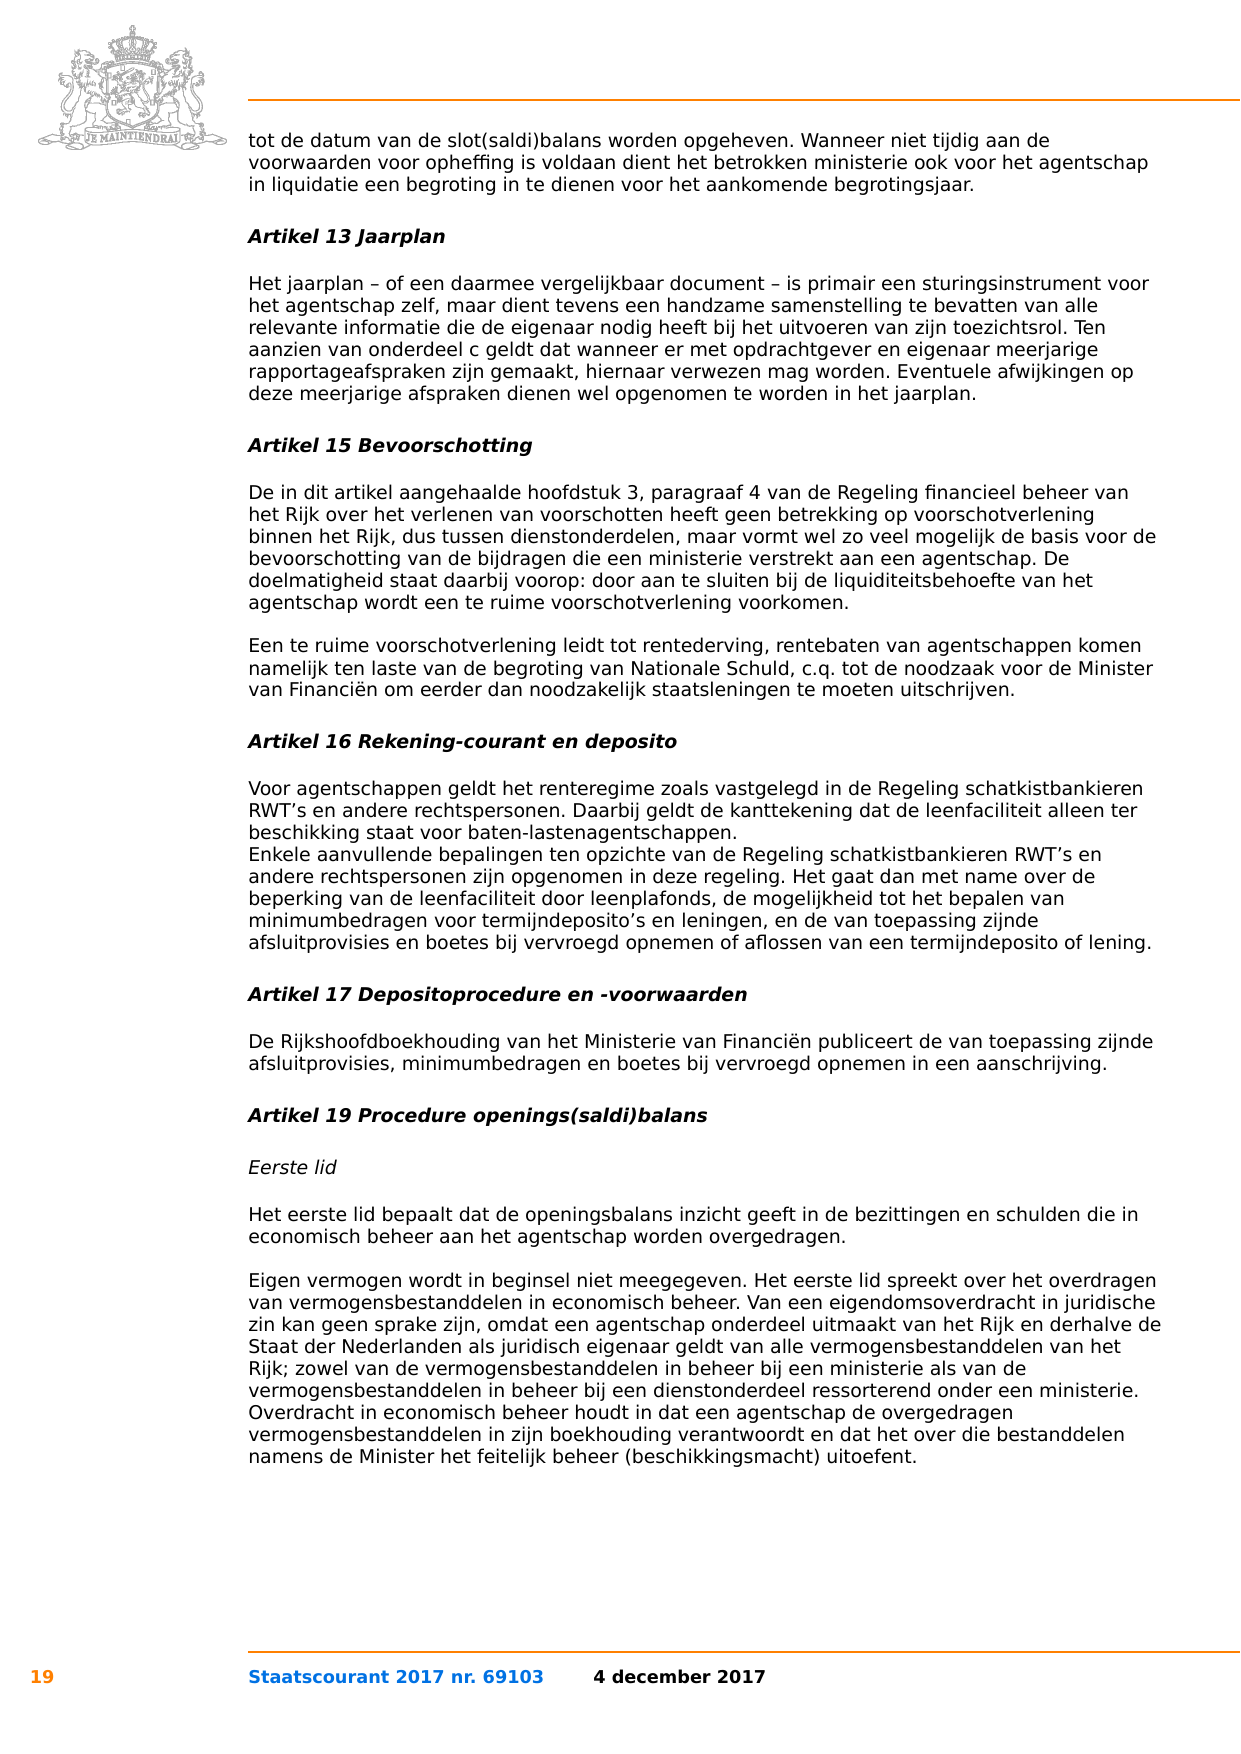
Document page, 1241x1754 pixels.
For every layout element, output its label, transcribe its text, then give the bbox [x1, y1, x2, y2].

subtitle Artikel 17 Depositoprocedure en -voorwaarden [248, 984, 1163, 1006]
text Het jaarplan – of een daarmee vergelijkbaar document – is primair een sturingsinstrument voor het agentschap zelf, maar dient tevens een handzame samenstelling te bevatten van alle relevante informatie die de eigenaar nodig heeft bij het uitvoeren van zijn toezichtsrol. Ten aanzien van onderdeel c geldt dat wanneer er met opdrachtgever en eigenaar meerjarige rapportageafspraken zijn gemaakt, hiernaar verwezen mag worden. Eventuele afwijkingen op deze meerjarige afspraken dienen wel opgenomen te worden in het jaarplan. [248, 273, 1163, 405]
picture [38, 25, 227, 150]
text tot de datum van de slot(saldi)balans worden opgeheven. Wanneer niet tijdig aan de voorwaarden voor opheffing is voldaan dient het betrokken ministerie ook voor het agentschap in liquidatie een begroting in te dienen voor het aankomende begrotingsjaar. [248, 130, 1163, 196]
subtitle Artikel 15 Bevoorschotting [248, 435, 1163, 457]
subtitle Artikel 16 Rekening-courant en deposito [248, 731, 1163, 753]
text Eigen vermogen wordt in beginsel niet meegegeven. Het eerste lid spreekt over het overdragen van vermogensbestanddelen in economisch beheer. Van een eigendomsoverdracht in juridische zin kan geen sprake zijn, omdat een agentschap onderdeel uitmaakt van het Rijk en derhalve de Staat der Nederlanden als juridisch eigenaar geldt van alle vermogensbestanddelen van het Rijk; zowel van de vermogensbestanddelen in beheer bij een ministerie als van de vermogensbestanddelen in beheer bij een dienstonderdeel ressorterend onder een ministerie. Overdracht in economisch beheer houdt in dat een agentschap de overgedragen vermogensbestanddelen in zijn boekhouding verantwoordt en dat het over die bestanddelen namens de Minister het feitelijk beheer (beschikkingsmacht) uitoefent. [248, 1270, 1163, 1468]
text De Rijkshoofdboekhouding van het Ministerie van Financiën publiceert de van toepassing zijnde afsluitprovisies, minimumbedragen en boetes bij vervroegd opnemen in een aanschrijving. [248, 1031, 1163, 1075]
text De in dit artikel aangehaalde hoofdstuk 3, paragraaf 4 van de Regeling financieel beheer van het Rijk over het verlenen van voorschotten heeft geen betrekking op voorschotverlening binnen het Rijk, dus tussen dienstonderdelen, maar vormt wel zo veel mogelijk de basis voor de bevoorschotting van de bijdragen die een ministerie verstrekt aan een agentschap. De doelmatigheid staat daarbij voorop: door aan te sluiten bij de liquiditeitsbehoefte van het agentschap wordt een te ruime voorschotverlening voorkomen. [248, 482, 1163, 613]
text Voor agentschappen geldt het renteregime zoals vastgelegd in de Regeling schatkistbankieren RWT’s en andere rechtspersonen. Daarbij geldt de kanttekening dat de leenfaciliteit alleen ter beschikking staat voor baten-lastenagentschappen. [248, 778, 1163, 844]
text Een te ruime voorschotverlening leidt tot rentederving, rentebaten van agentschappen komen namelijk ten laste van de begroting van Nationale Schuld, c.q. tot de noodzaak voor de Minister van Financiën om eerder dan noodzakelijk staatsleningen te moeten uitschrijven. [248, 635, 1163, 701]
subtitle Artikel 19 Procedure openings(saldi)balans [248, 1105, 1163, 1127]
text Het eerste lid bepaalt dat de openingsbalans inzicht geeft in de bezittingen en schulden die in economisch beheer aan het agentschap worden overgedragen. [248, 1204, 1163, 1248]
subtitle Eerste lid [248, 1157, 1163, 1179]
text Enkele aanvullende bepalingen ten opzichte van de Regeling schatkistbankieren RWT’s en andere rechtspersonen zijn opgenomen in deze regeling. Het gaat dan met name over de beperking van de leenfaciliteit door leenplafonds, de mogelijkheid tot het bepalen van minimumbedragen voor termijndeposito’s en leningen, en de van toepassing zijnde afsluitprovisies en boetes bij vervroegd opnemen of aflossen van een termijndeposito of lening. [248, 844, 1163, 954]
subtitle Artikel 13 Jaarplan [248, 226, 1163, 248]
